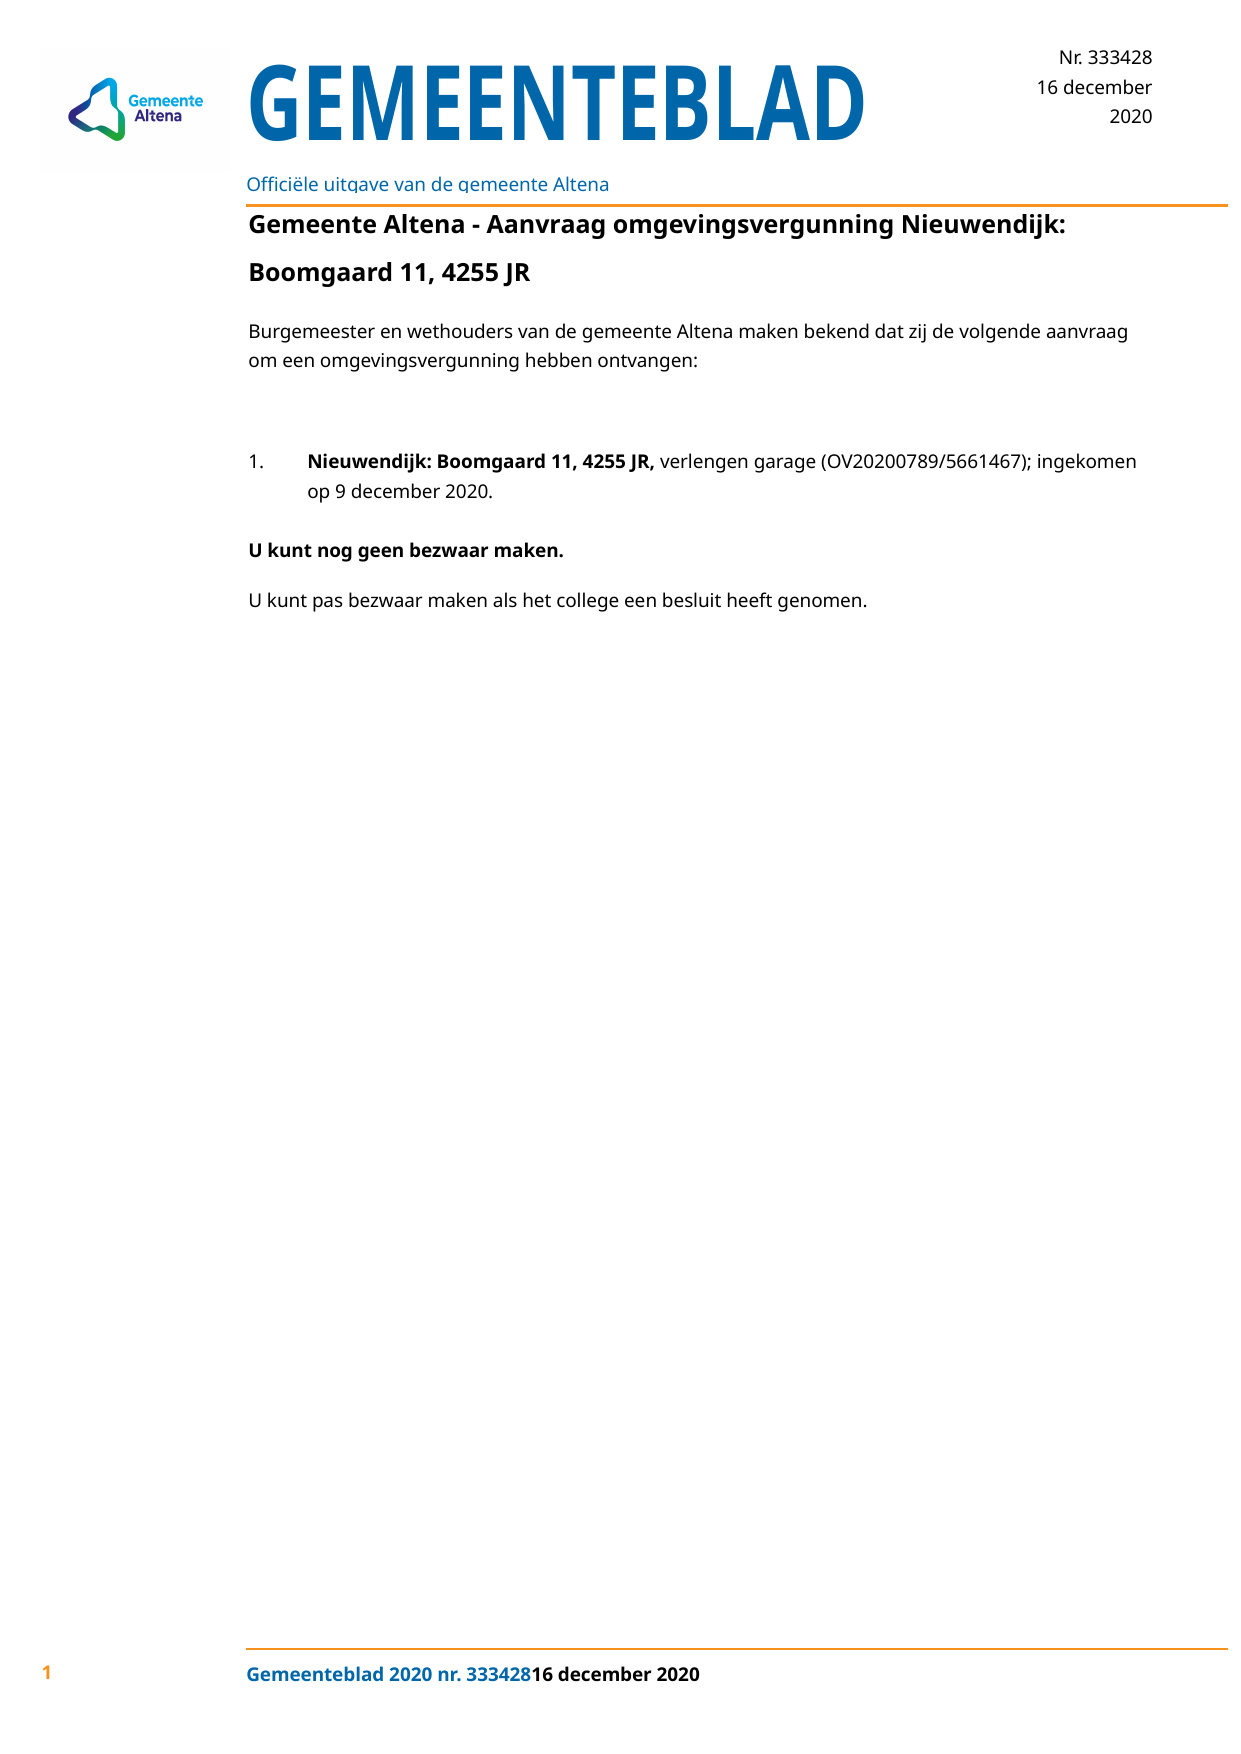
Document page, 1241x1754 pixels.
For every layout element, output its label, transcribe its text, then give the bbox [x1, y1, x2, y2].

list Nieuwendijk: Boomgaard 11, 4255 JR, verlengen garage (OV20200789/5661467); ingekomen op 9 december 2020. [248, 448, 1152, 504]
picture [41, 47, 231, 172]
text Gemeente Altena - Aanvraag omgevingsvergunning Nieuwendijk: Boomgaard 11, 4255 JR [248, 207, 1152, 288]
text U kunt pas bezwaar maken als het college een besluit heeft genomen. [248, 587, 1152, 613]
text Burgemeester en wethouders van de gemeente Altena maken bekend dat zij de volgende aanvraag om een omgevingsvergunning hebben ontvangen: [248, 318, 1152, 373]
text U kunt nog geen bezwaar maken. [248, 537, 1152, 563]
